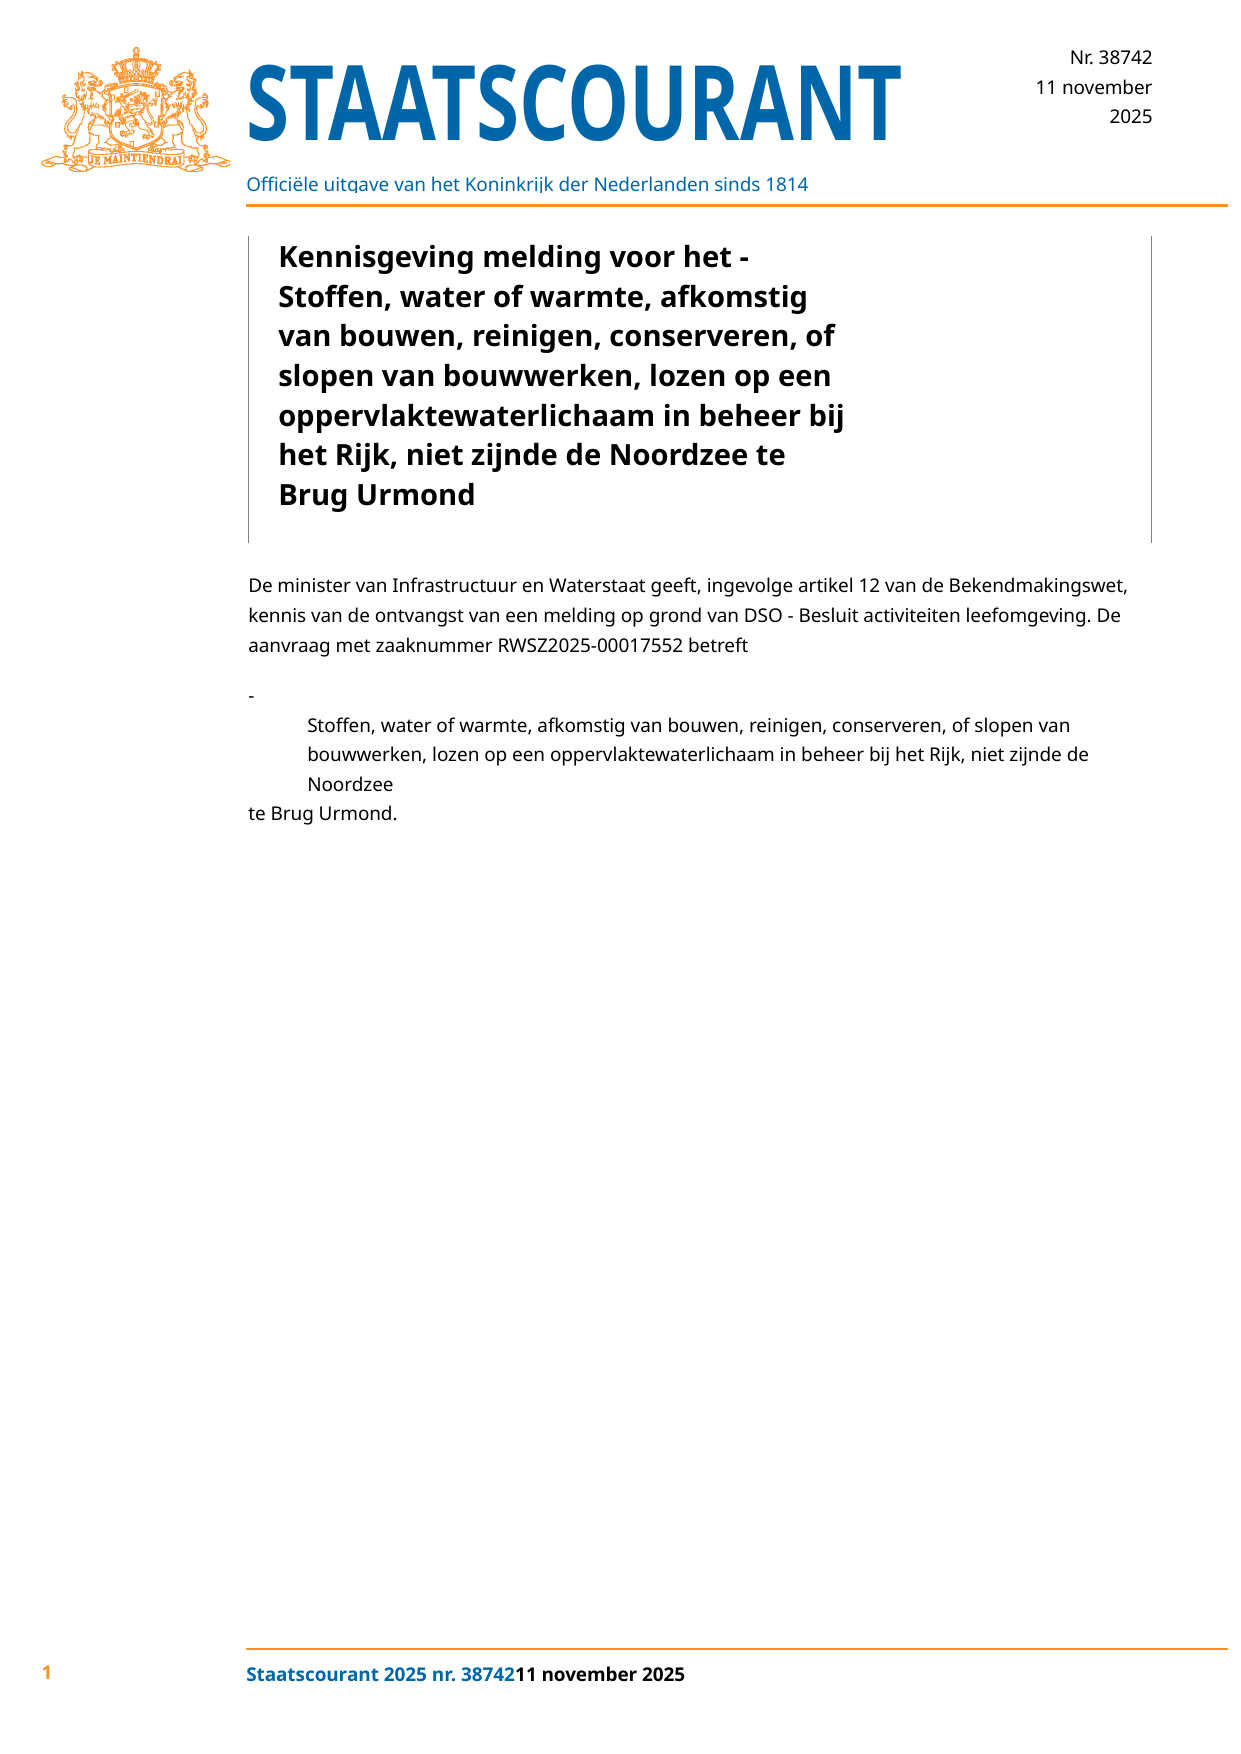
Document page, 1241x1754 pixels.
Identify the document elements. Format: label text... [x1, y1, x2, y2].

table_header Kennisgeving melding voor het -Stoffen, water of warmte, afkomstig van bouwen, reinigen, conserveren, of slopen van bouwwerken, lozen op een oppervlaktewaterlichaam in beheer bij het Rijk, niet zijnde de Noordzee te Brug Urmond [249, 236, 850, 543]
text te Brug Urmond. [248, 801, 1152, 826]
picture [41, 47, 231, 172]
list Stoffen, water of warmte, afkomstig van bouwen, reinigen, conserveren, of slopen van bouwwerken, lozen op een oppervlaktewaterlichaam in beheer bij het Rijk, niet zijnde de Noordzee [248, 712, 1152, 797]
text De minister van Infrastructuur en Waterstaat geeft, ingevolge artikel 12 van de Bekendmakingswet, kennis van de ontvangst van een melding op grond van DSO - Besluit activiteiten leefomgeving. De aanvraag met zaaknummer RWSZ2025-00017552 betreft [248, 573, 1152, 658]
table_header [850, 414, 1151, 543]
table_header [1090, 236, 1151, 413]
table_header [850, 236, 912, 413]
picture [912, 236, 1090, 414]
